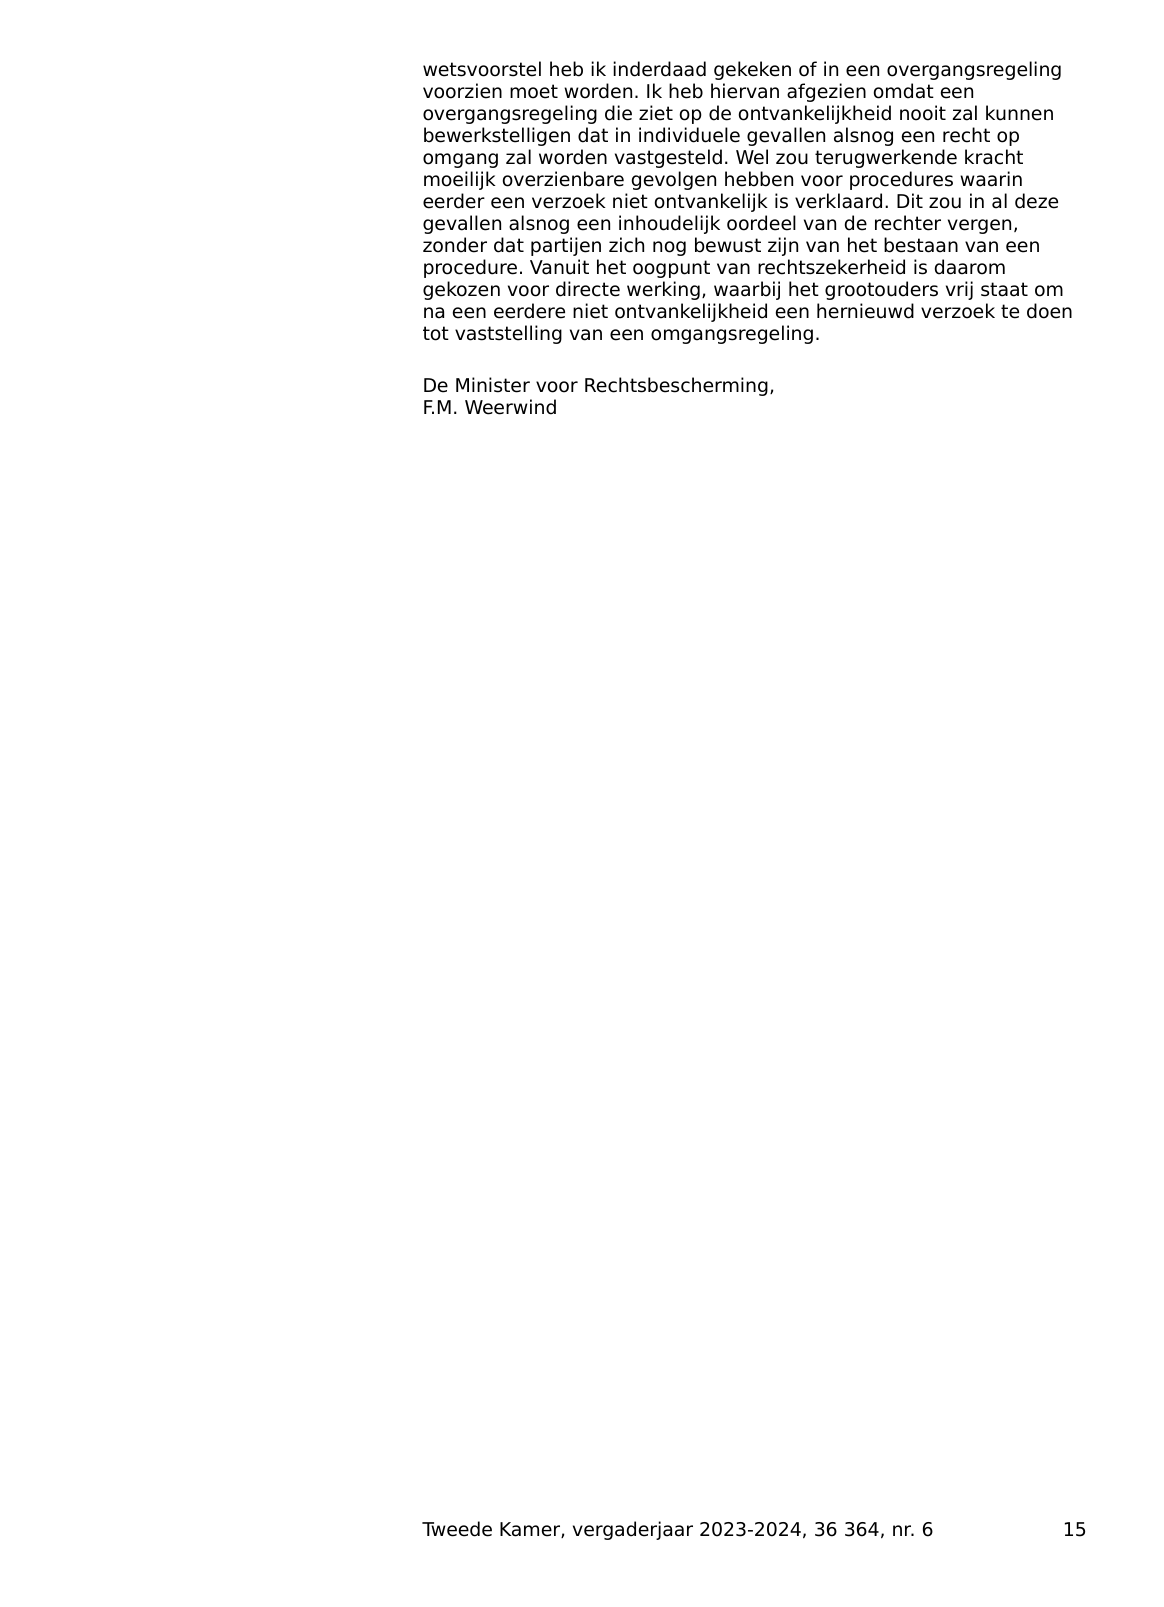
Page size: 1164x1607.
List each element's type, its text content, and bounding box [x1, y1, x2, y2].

text De Minister voor Rechtsbescherming, F.M. Weerwind [422, 375, 1087, 419]
text wetsvoorstel heb ik inderdaad gekeken of in een overgangsregeling voorzien moet worden. Ik heb hiervan afgezien omdat een overgangsregeling die ziet op de ontvankelijkheid nooit zal kunnen bewerkstelligen dat in individuele gevallen alsnog een recht op omgang zal worden vastgesteld. Wel zou terugwerkende kracht moeilijk overzienbare gevolgen hebben voor procedures waarin eerder een verzoek niet ontvankelijk is verklaard. Dit zou in al deze gevallen alsnog een inhoudelijk oordeel van de rechter vergen, zonder dat partijen zich nog bewust zijn van het bestaan van een procedure. Vanuit het oogpunt van rechtszekerheid is daarom gekozen voor directe werking, waarbij het grootouders vrij staat om na een eerdere niet ontvankelijkheid een hernieuwd verzoek te doen tot vaststelling van een omgangsregeling. [422, 59, 1087, 345]
